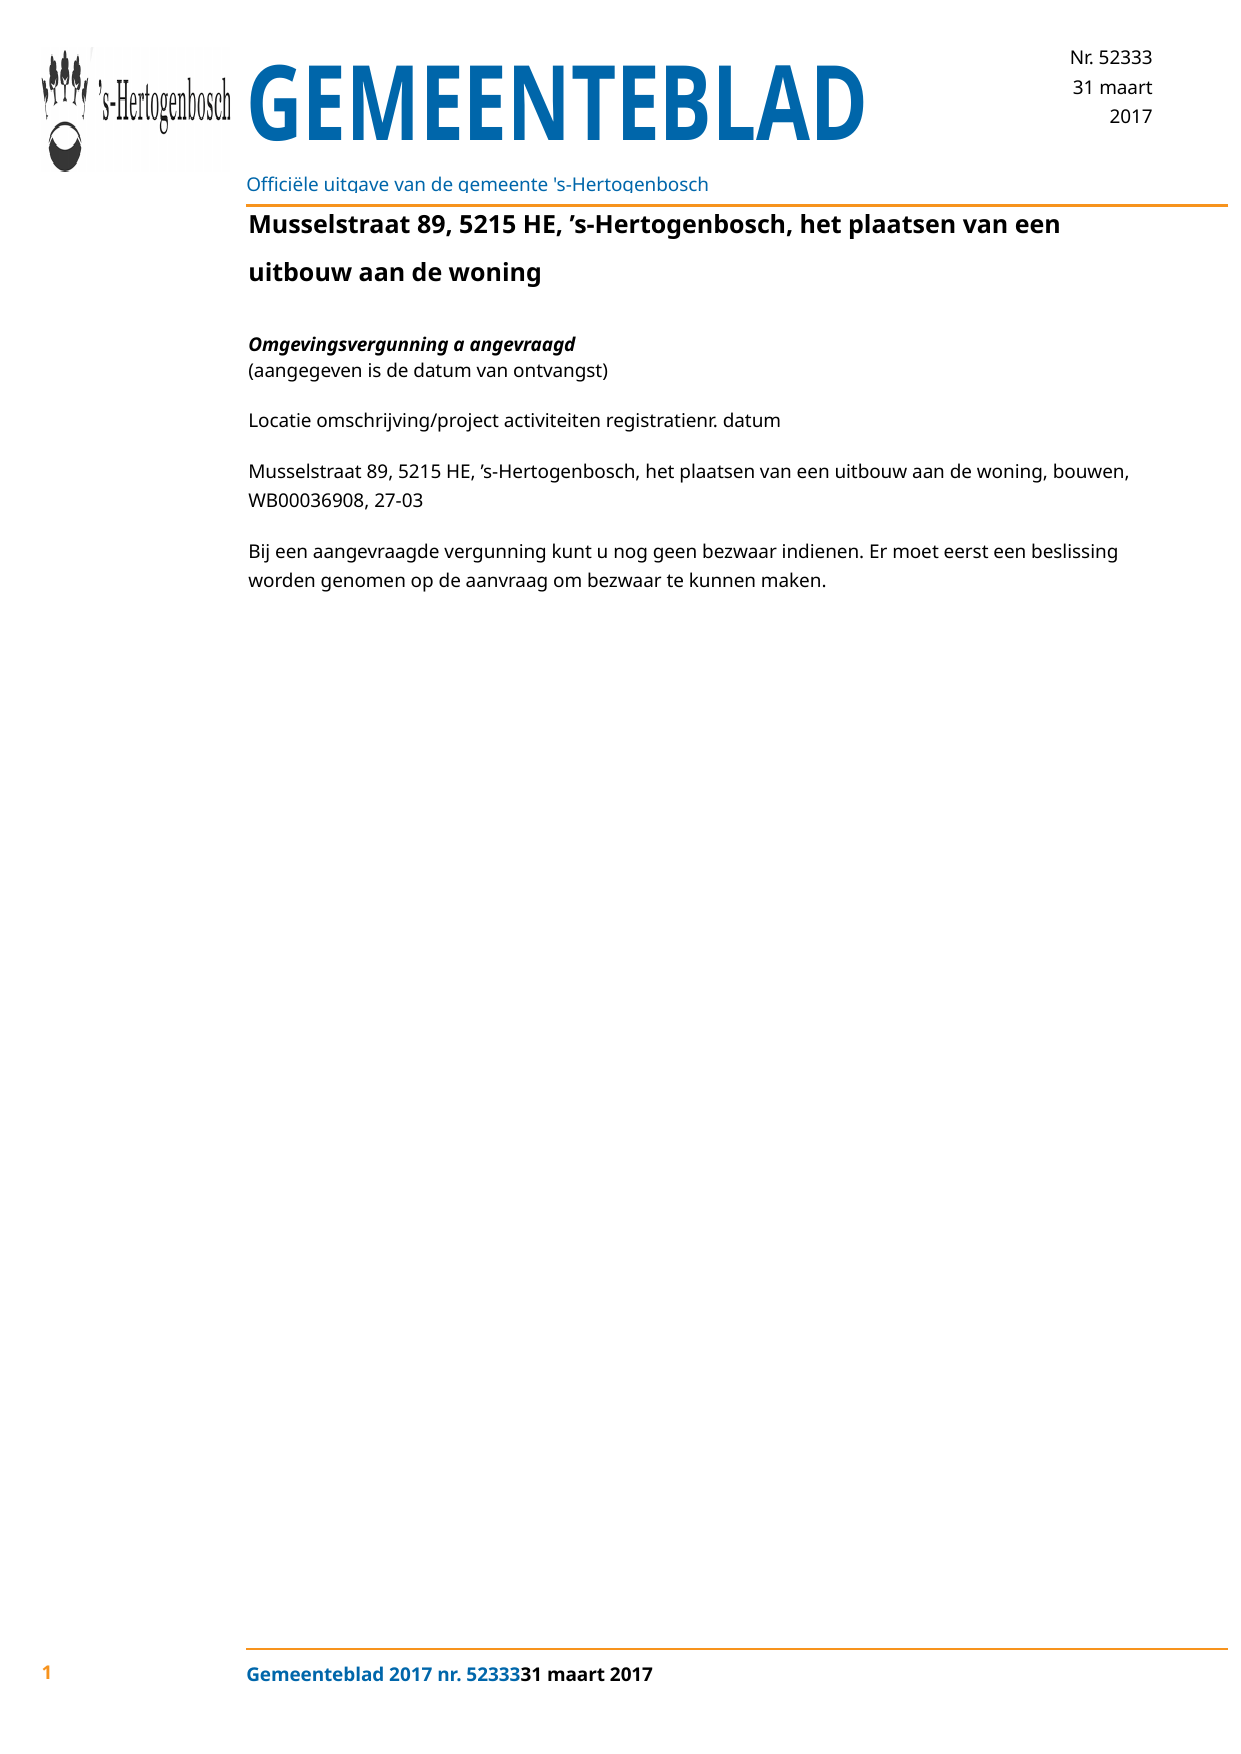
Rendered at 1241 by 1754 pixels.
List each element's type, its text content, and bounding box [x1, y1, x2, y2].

text Bij een aangevraagde vergunning kunt u nog geen bezwaar indienen. Er moet eerst een beslissing worden genomen op de aanvraag om bezwaar te kunnen maken. [248, 538, 1152, 593]
text Musselstraat 89, 5215 HE, ’s-Hertogenbosch, het plaatsen van een uitbouw aan de woning [248, 207, 1152, 288]
text Omgevingsvergunning a angevraagd [248, 331, 1152, 357]
text Musselstraat 89, 5215 HE, ’s-Hertogenbosch, het plaatsen van een uitbouw aan de woning, bouwen, WB00036908, 27-03 [248, 458, 1152, 513]
text (aangegeven is de datum van ontvangst) [248, 357, 1152, 383]
picture [41, 47, 231, 172]
text Locatie omschrijving/project activiteiten registratienr. datum [248, 408, 1152, 433]
